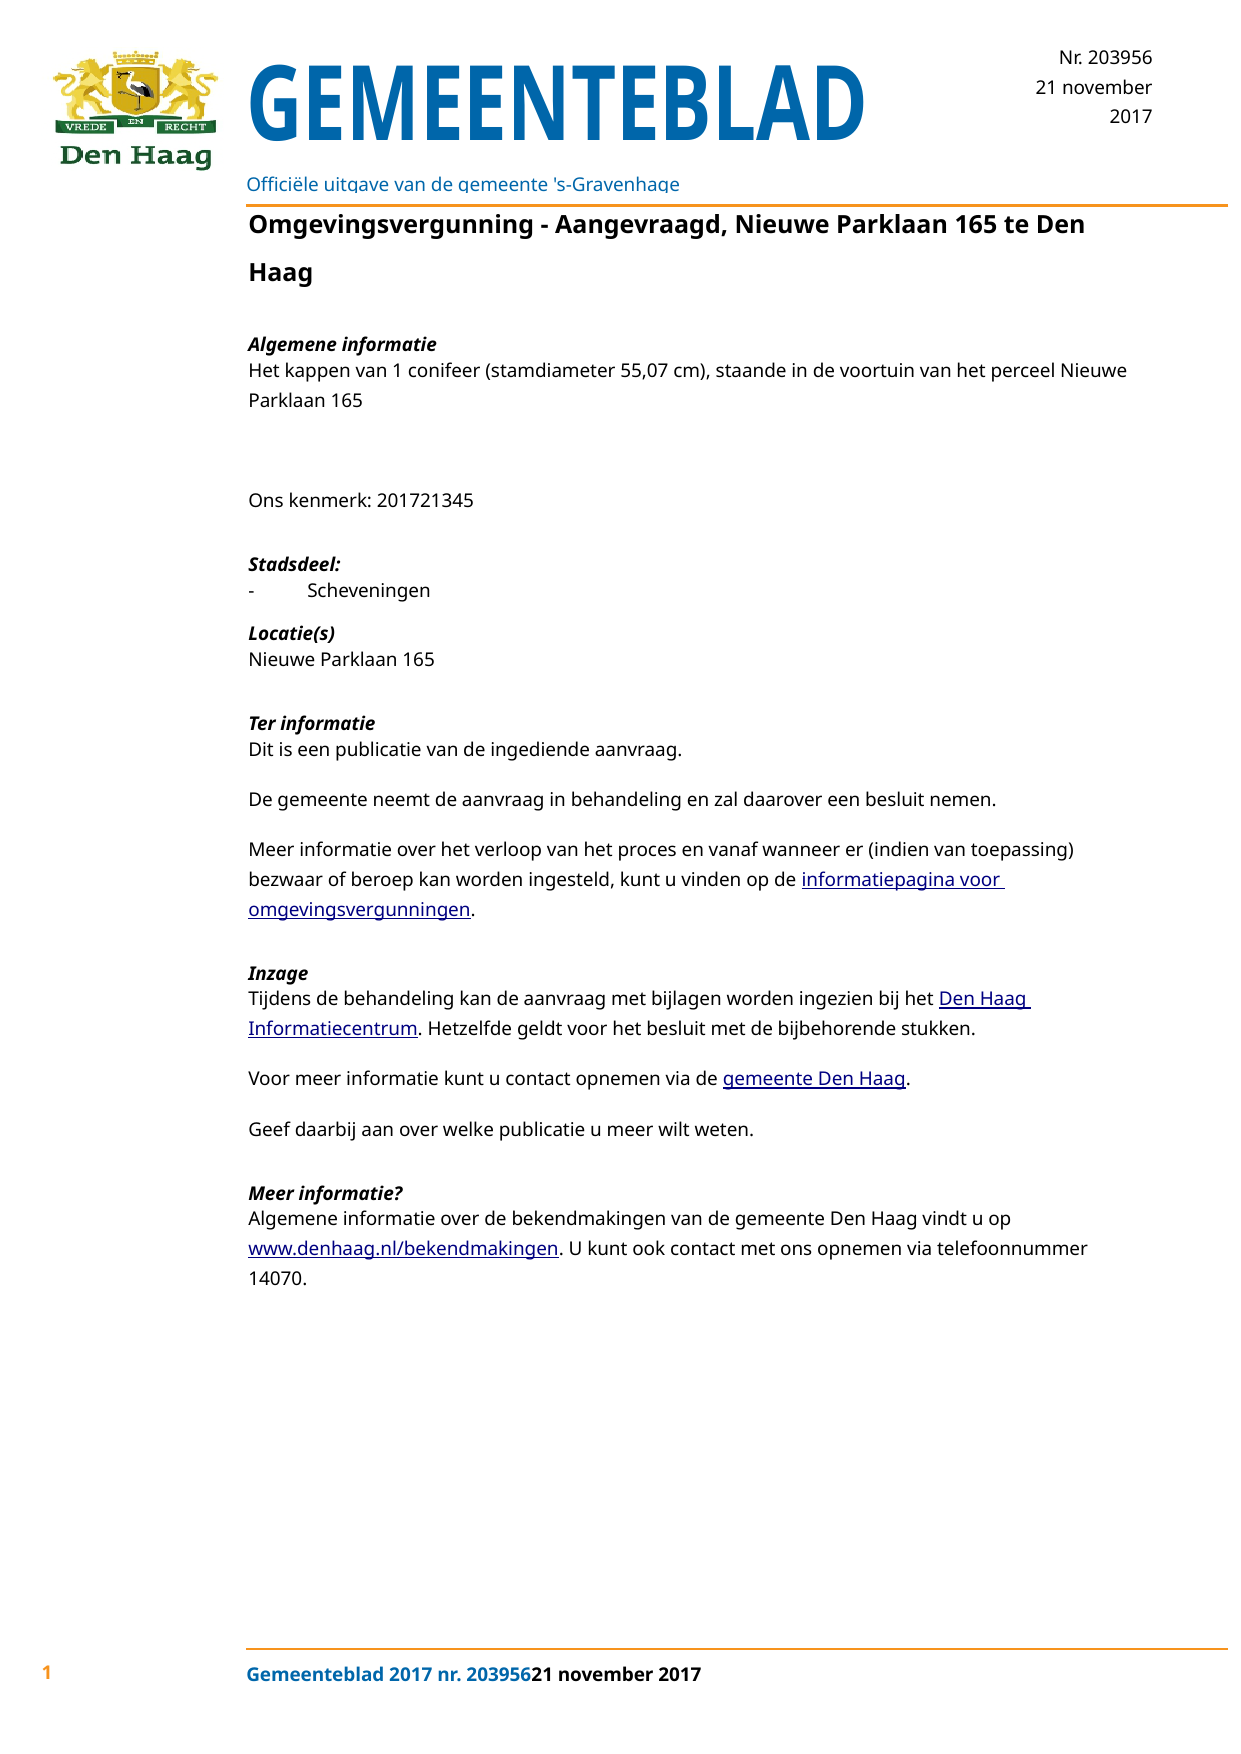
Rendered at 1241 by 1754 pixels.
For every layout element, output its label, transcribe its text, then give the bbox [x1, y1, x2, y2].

text Nieuwe Parklaan 165 [248, 646, 1152, 672]
text Ter informatie [248, 710, 1152, 736]
text Locatie(s) [248, 620, 1152, 646]
text Omgevingsvergunning - Aangevraagd, Nieuwe Parklaan 165 te Den Haag [248, 207, 1152, 288]
text Stadsdeel: [248, 552, 1152, 577]
picture [41, 47, 231, 172]
text De gemeente neemt de aanvraag in behandeling en zal daarover een besluit nemen. [248, 786, 1152, 812]
text Algemene informatie [248, 331, 1152, 357]
text Meer informatie? [248, 1180, 1152, 1206]
text Algemene informatie over de bekendmakingen van de gemeente Den Haag vindt u op www.denhaag.nl/bekendmakingen. U kunt ook contact met ons opnemen via telefoonnummer 14070. [248, 1206, 1152, 1291]
text Dit is een publicatie van de ingediende aanvraag. [248, 736, 1152, 762]
text Meer informatie over het verloop van het proces en vanaf wanneer er (indien van toepassing) bezwaar of beroep kan worden ingesteld, kunt u vinden op de informatiepagina voor omgevingsvergunningen. [248, 837, 1152, 922]
text Voor meer informatie kunt u contact opnemen via de gemeente Den Haag. [248, 1066, 1152, 1091]
text Inzage [248, 960, 1152, 986]
text Geef daarbij aan over welke publicatie u meer wilt weten. [248, 1116, 1152, 1142]
text Ons kenmerk: 201721345 [248, 488, 1152, 513]
text Het kappen van 1 conifeer (stamdiameter 55,07 cm), staande in de voortuin van het perceel Nieuwe Parklaan 165 [248, 357, 1152, 412]
text Tijdens de behandeling kan de aanvraag met bijlagen worden ingezien bij het Den Haag Informatiecentrum. Hetzelfde geldt voor het besluit met de bijbehorende stukken. [248, 986, 1152, 1041]
list Scheveningen [248, 577, 1152, 603]
